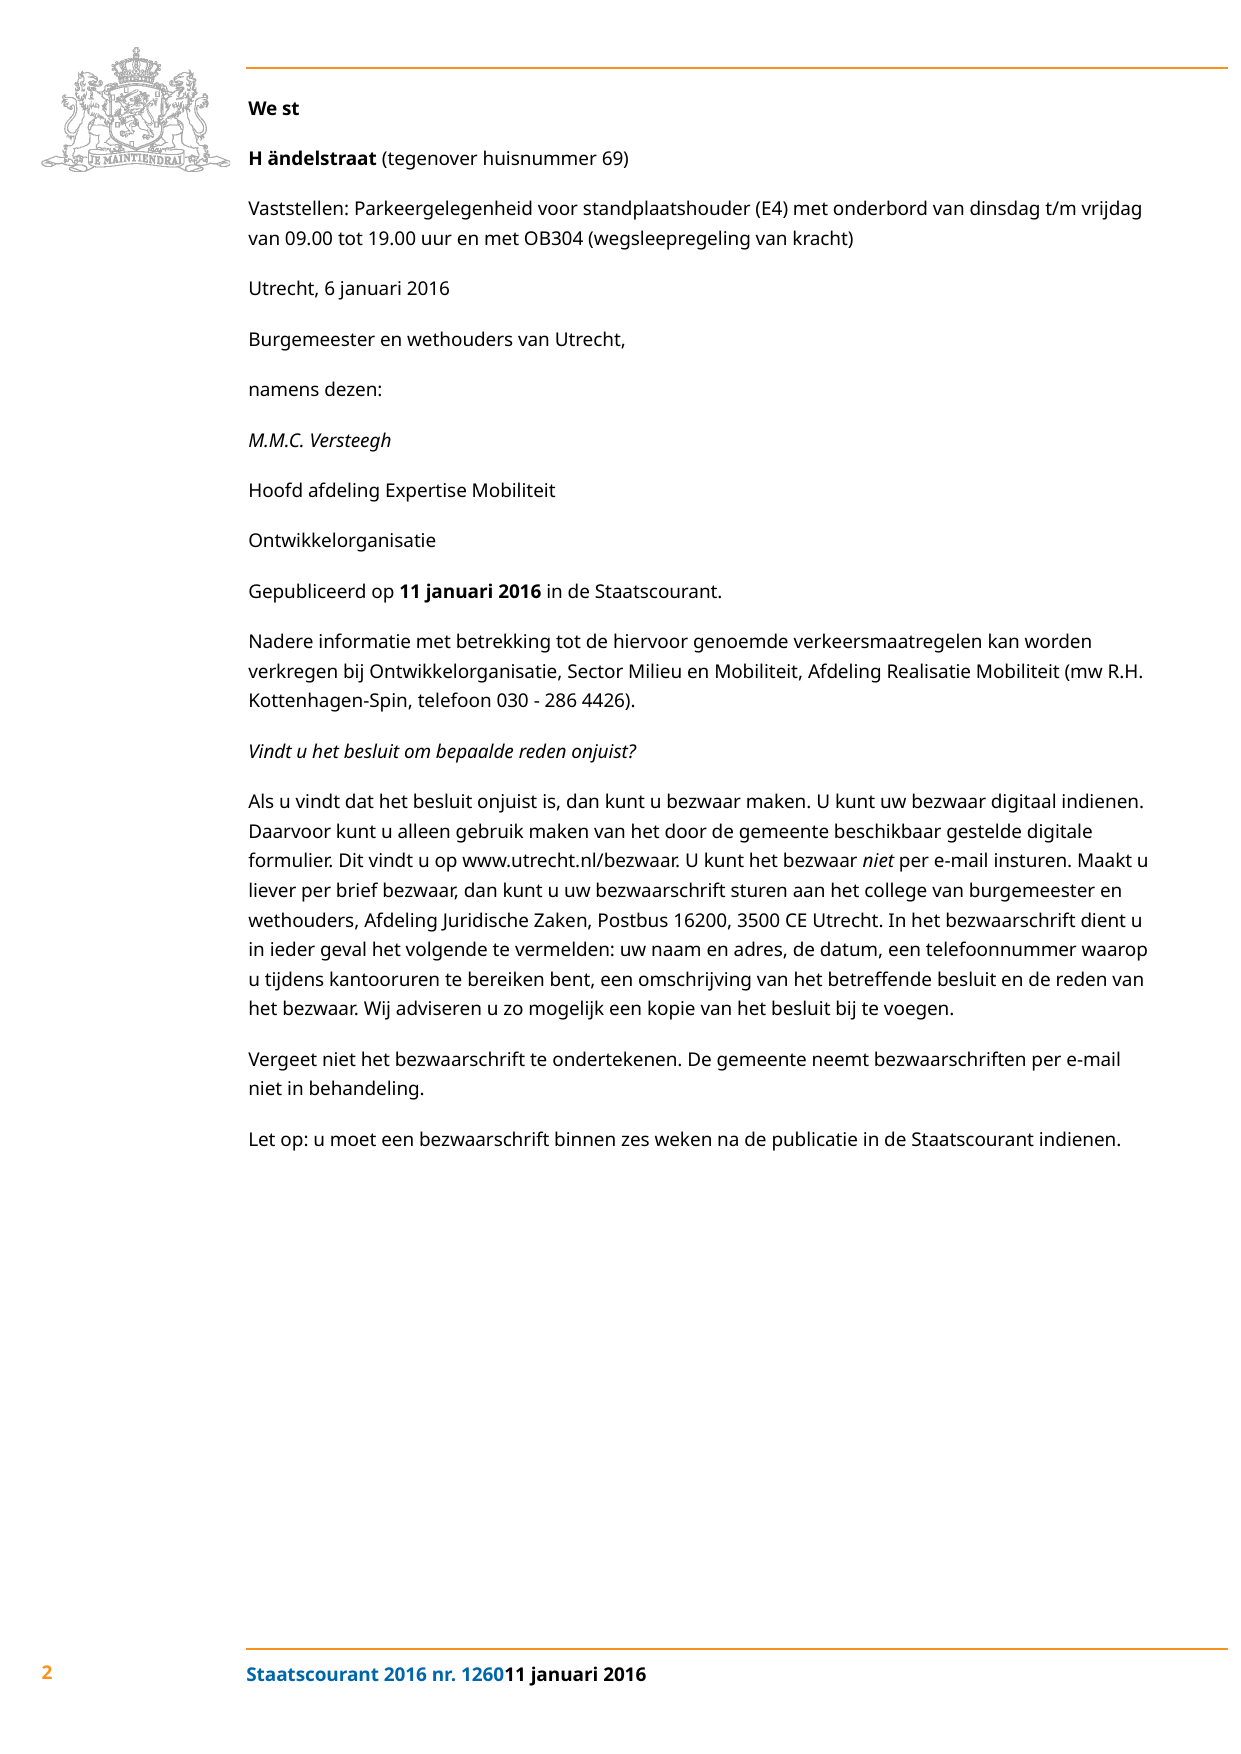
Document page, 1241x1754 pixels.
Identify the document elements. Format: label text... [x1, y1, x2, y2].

text Utrecht, 6 januari 2016 [248, 276, 1152, 301]
text Vindt u het besluit om bepaalde reden onjuist? [248, 738, 1152, 764]
picture [41, 47, 231, 172]
text Nadere informatie met betrekking tot de hiervoor genoemde verkeersmaatregelen kan worden verkregen bij Ontwikkelorganisatie, Sector Milieu en Mobiliteit, Afdeling Realisatie Mobiliteit (mw R.H. Kottenhagen-Spin, telefoon 030 - 286 4426). [248, 628, 1152, 713]
text Hoofd afdeling Expertise Mobiliteit [248, 477, 1152, 503]
text Vergeet niet het bezwaarschrift te ondertekenen. De gemeente neemt bezwaarschriften per e-mail niet in behandeling. [248, 1046, 1152, 1101]
text We st [248, 95, 1152, 121]
text Let op: u moet een bezwaarschrift binnen zes weken na de publicatie in de Staatscourant indienen. [248, 1126, 1152, 1152]
text M.M.C. Versteegh [248, 427, 1152, 453]
text Vaststellen: Parkeergelegenheid voor standplaatshouder (E4) met onderbord van dinsdag t/m vrijdag van 09.00 tot 19.00 uur en met OB304 (wegsleepregeling van kracht) [248, 196, 1152, 251]
text Gepubliceerd op 11 januari 2016 in de Staatscourant. [248, 578, 1152, 604]
text Burgemeester en wethouders van Utrecht, [248, 326, 1152, 352]
text namens dezen: [248, 376, 1152, 402]
text Als u vindt dat het besluit onjuist is, dan kunt u bezwaar maken. U kunt uw bezwaar digitaal indienen. Daarvoor kunt u alleen gebruik maken van het door de gemeente beschikbaar gestelde digitale formulier. Dit vindt u op www.utrecht.nl/bezwaar. U kunt het bezwaar niet per e-mail insturen. Maakt u liever per brief bezwaar, dan kunt u uw bezwaarschrift sturen aan het college van burgemeester en wethouders, Afdeling Juridische Zaken, Postbus 16200, 3500 CE Utrecht. In het bezwaarschrift dient u in ieder geval het volgende te vermelden: uw naam en adres, de datum, een telefoonnummer waarop u tijdens kantooruren te bereiken bent, een omschrijving van het betreffende besluit en de reden van het bezwaar. Wij adviseren u zo mogelijk een kopie van het besluit bij te voegen. [248, 788, 1152, 1021]
text Ontwikkelorganisatie [248, 528, 1152, 553]
text H ändelstraat (tegenover huisnummer 69) [248, 145, 1152, 171]
